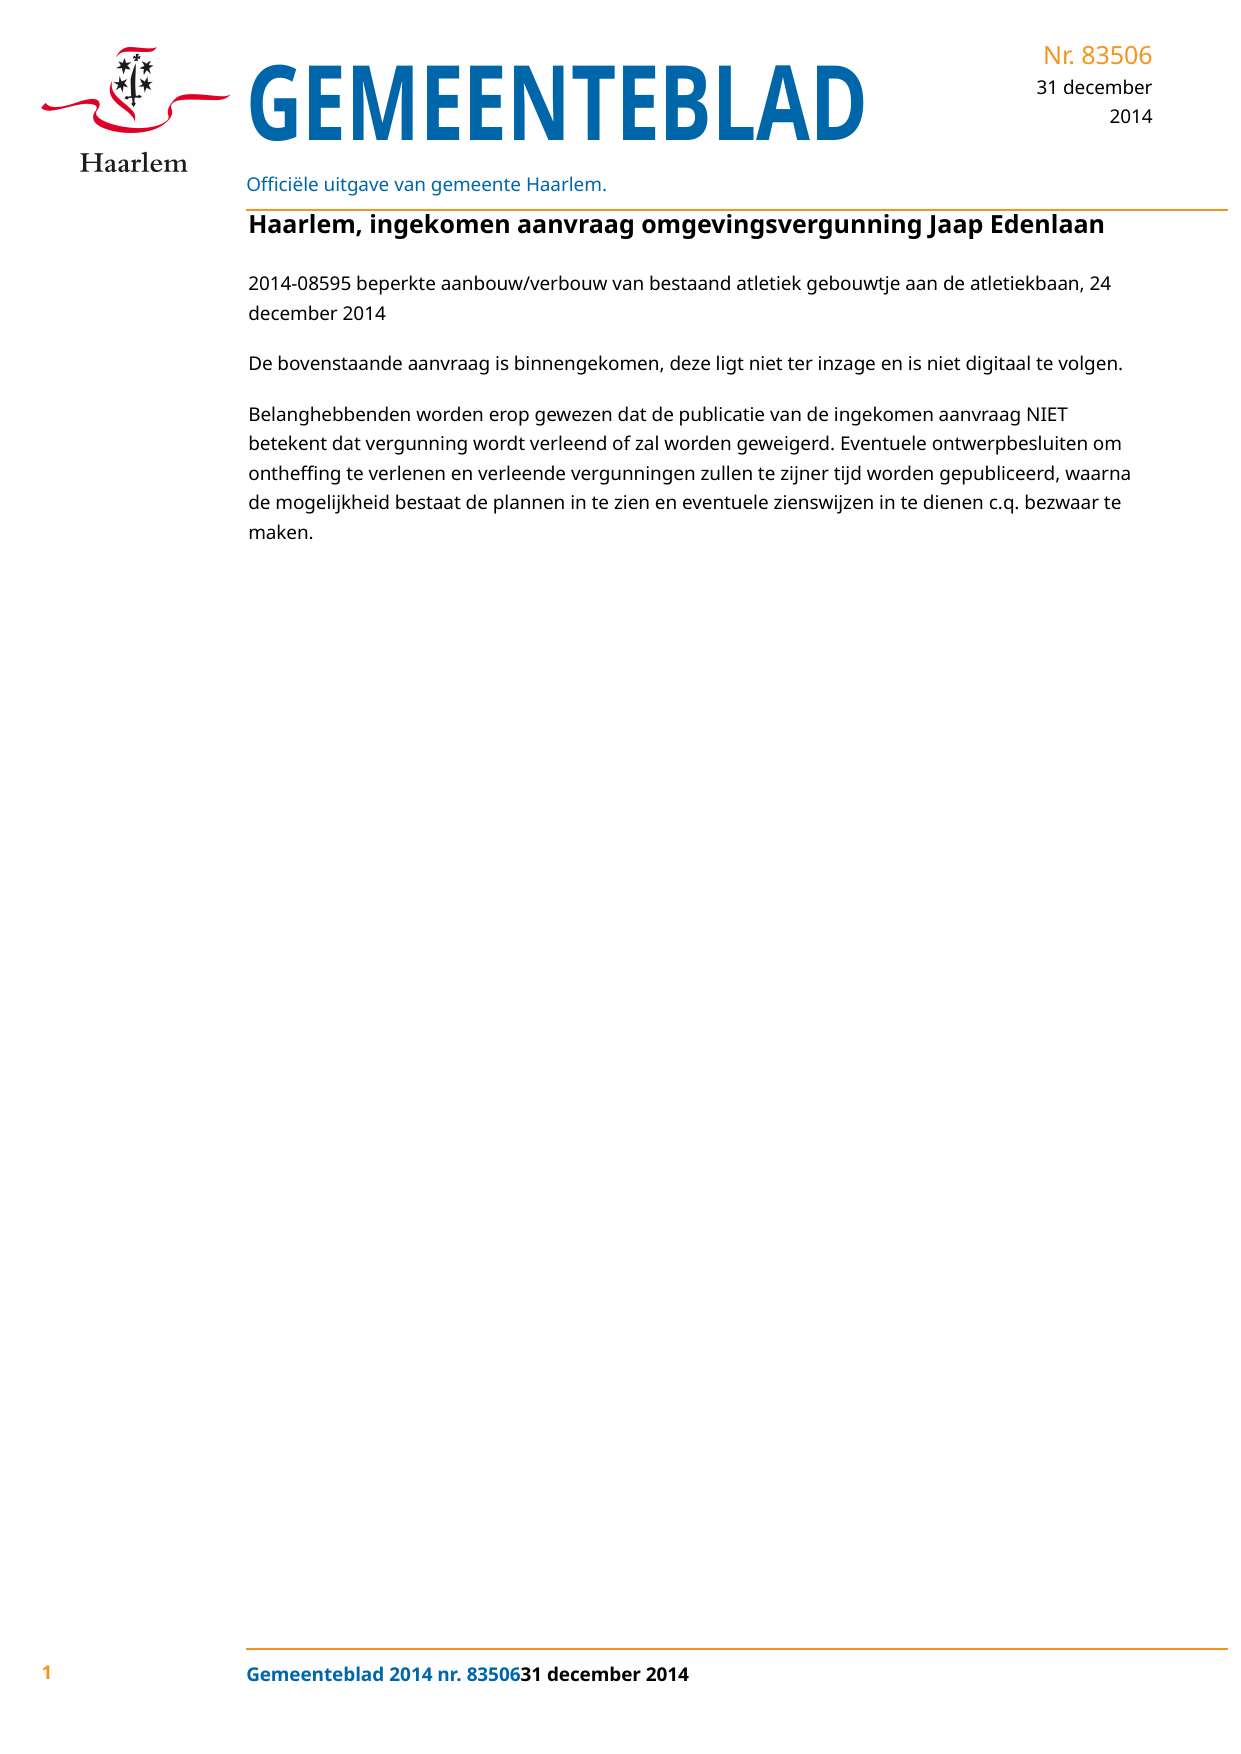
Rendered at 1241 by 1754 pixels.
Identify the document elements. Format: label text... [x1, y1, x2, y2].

picture [41, 47, 231, 172]
text Haarlem, ingekomen aanvraag omgevingsvergunning Jaap Edenlaan [248, 211, 1152, 241]
text De bovenstaande aanvraag is binnengekomen, deze ligt niet ter inzage en is niet digitaal te volgen. [248, 350, 1152, 376]
text Belanghebbenden worden erop gewezen dat de publicatie van de ingekomen aanvraag NIET betekent dat vergunning wordt verleend of zal worden geweigerd. Eventuele ontwerpbesluiten om ontheffing te verlenen en verleende vergunningen zullen te zijner tijd worden gepubliceerd, waarna de mogelijkheid bestaat de plannen in te zien en eventuele zienswijzen in te dienen c.q. bezwaar te maken. [248, 401, 1152, 545]
text 2014-08595 beperkte aanbouw/verbouw van bestaand atletiek gebouwtje aan de atletiekbaan, 24 december 2014 [248, 270, 1152, 326]
